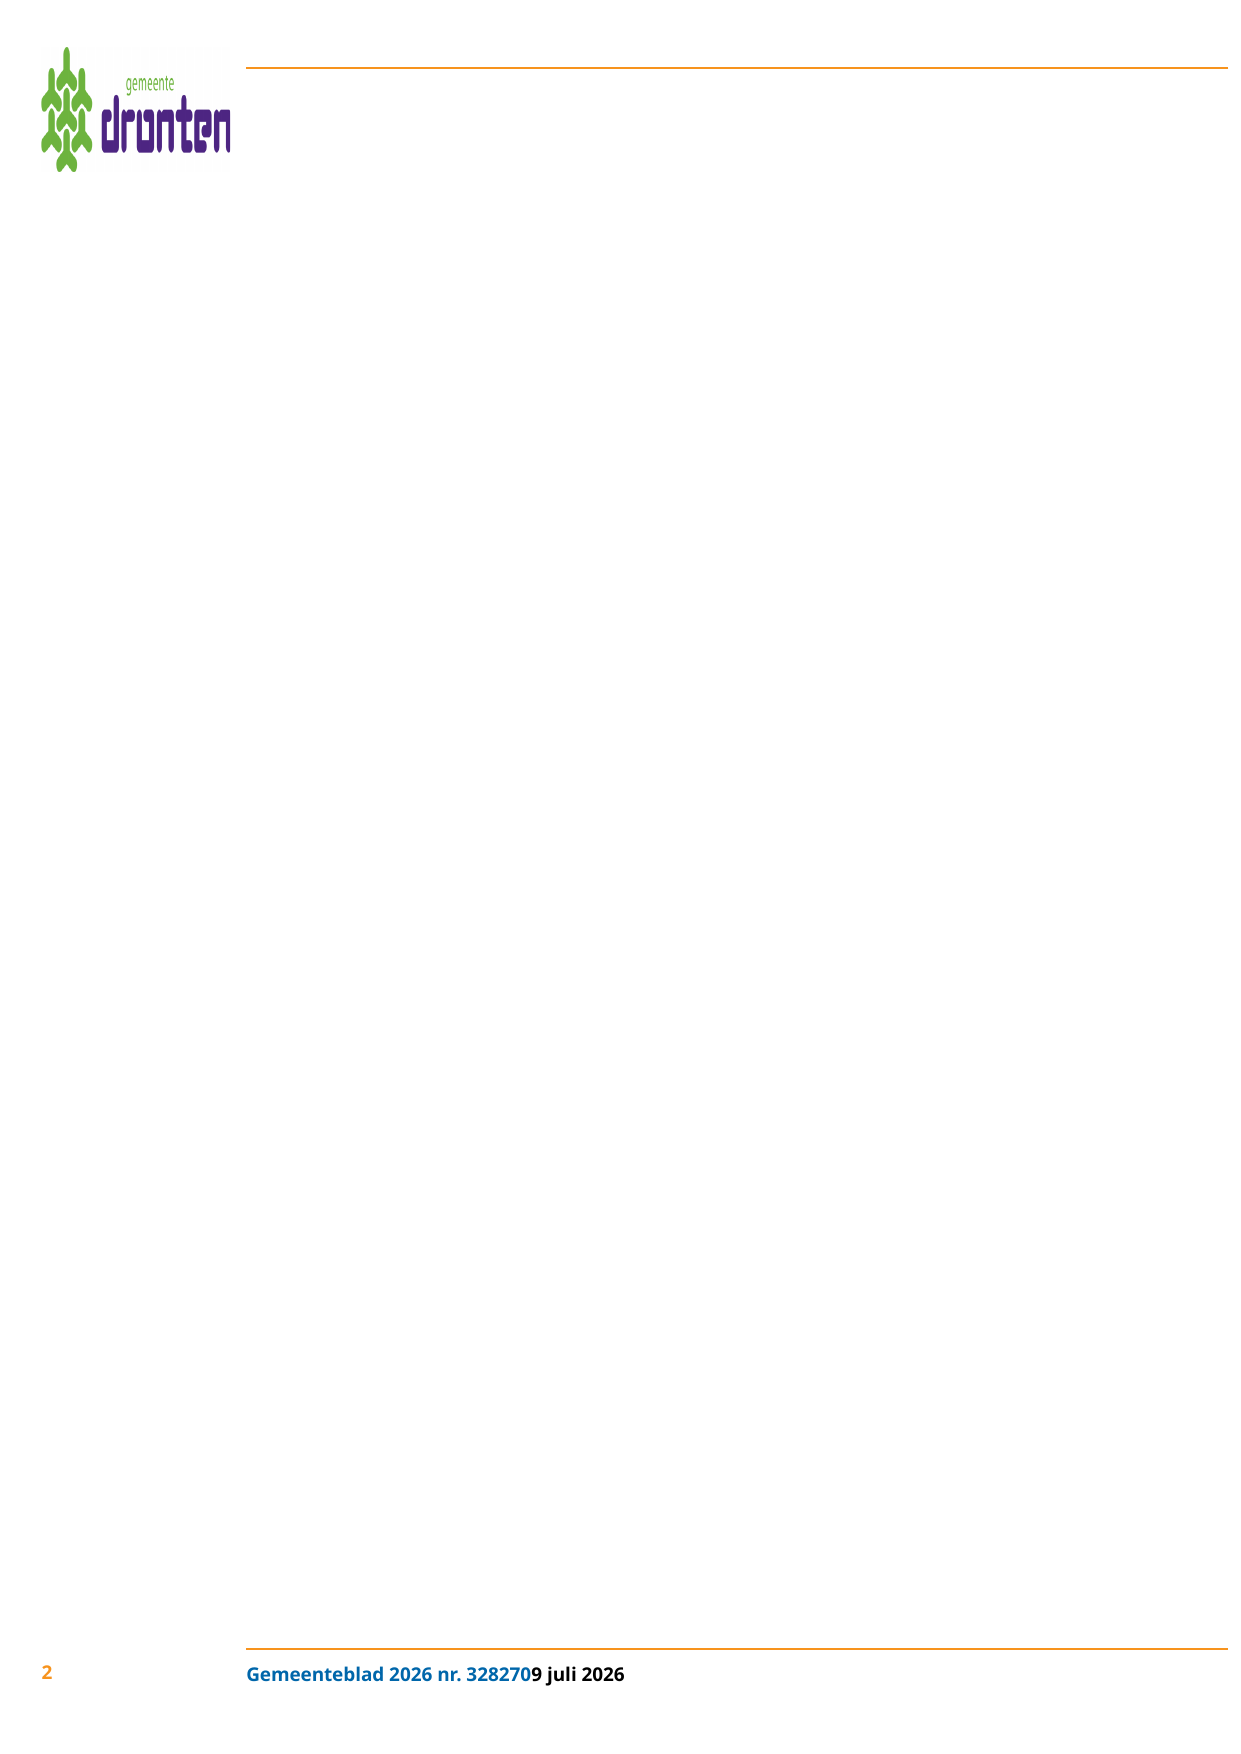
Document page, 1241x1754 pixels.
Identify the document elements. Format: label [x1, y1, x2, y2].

picture [41, 47, 231, 172]
